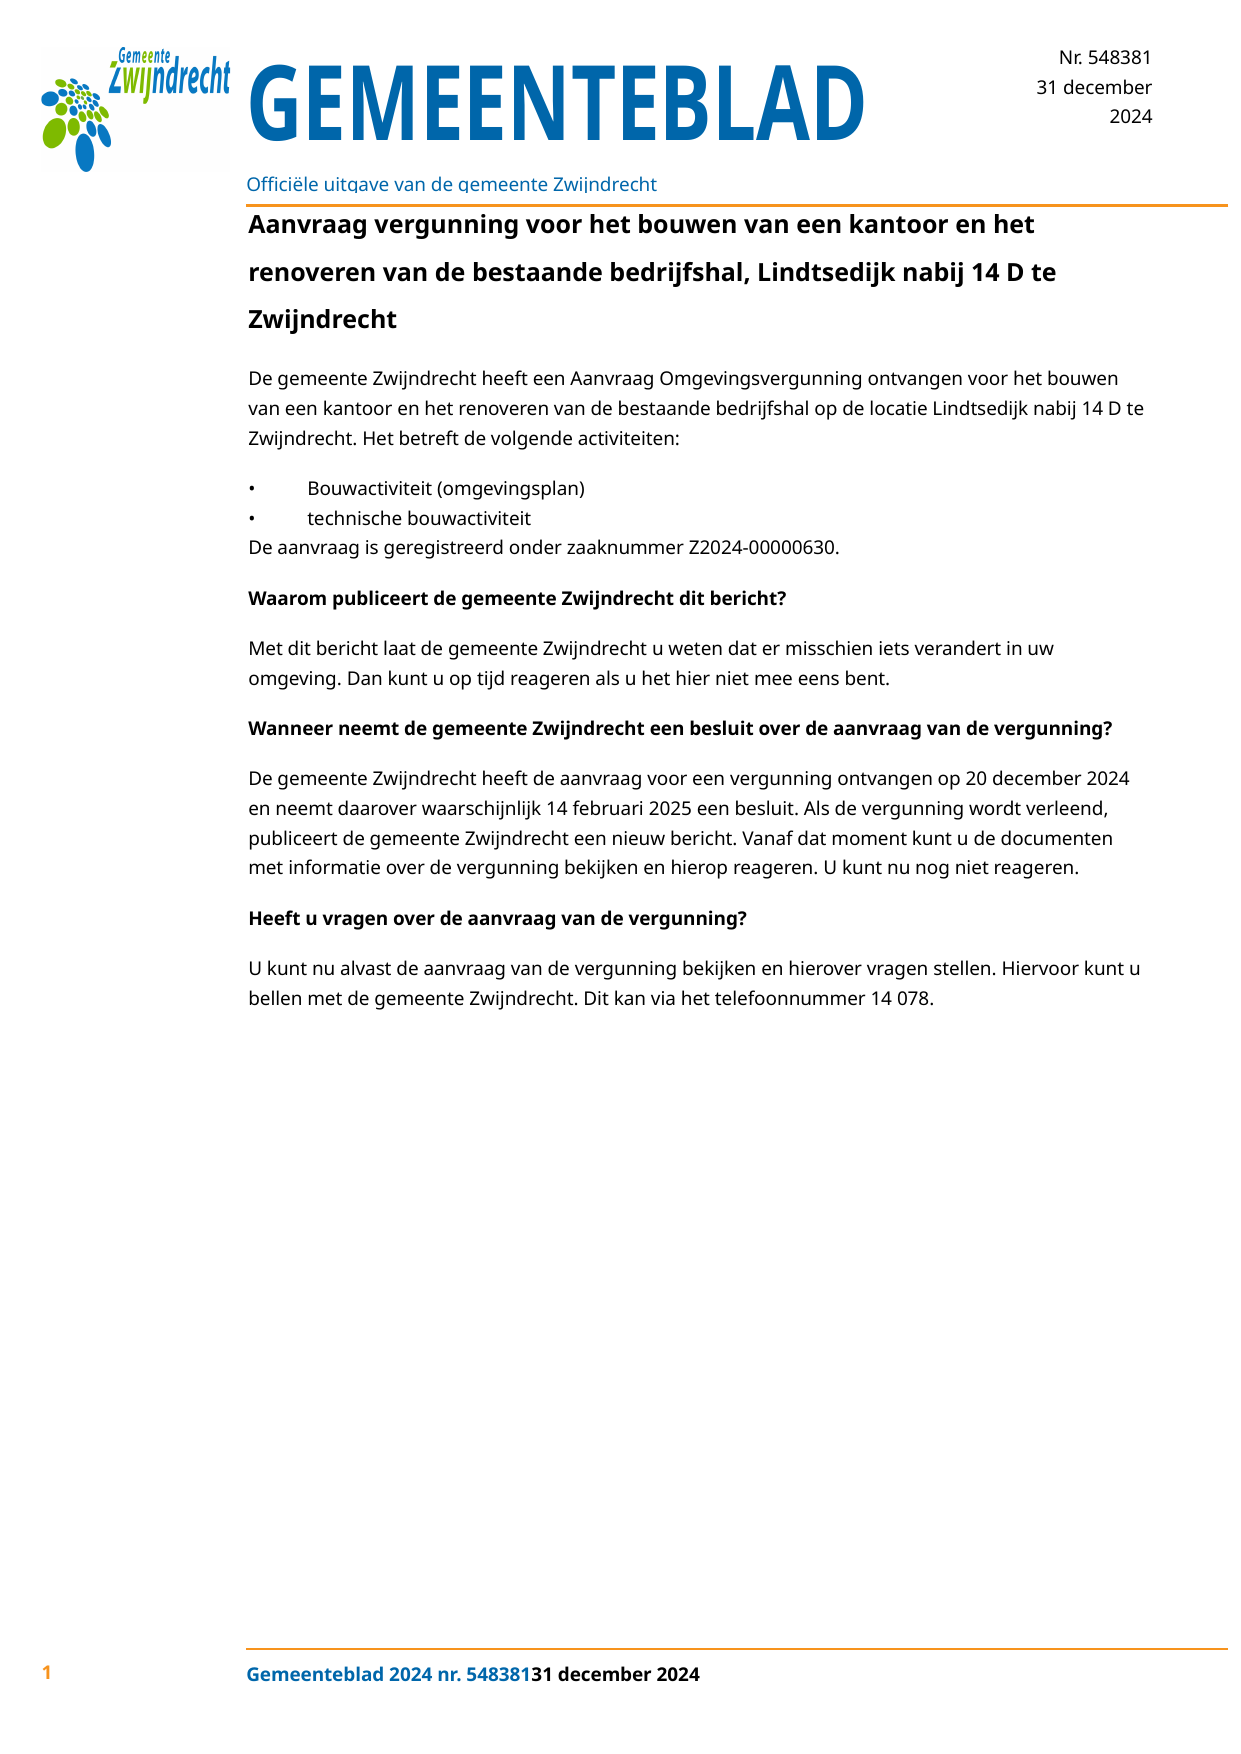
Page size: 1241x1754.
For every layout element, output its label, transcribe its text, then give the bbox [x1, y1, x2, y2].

text De aanvraag is geregistreerd onder zaaknummer Z2024-00000630. [248, 534, 1152, 560]
text Met dit bericht laat de gemeente Zwijndrecht u weten dat er misschien iets verandert in uw omgeving. Dan kunt u op tijd reageren als u het hier niet mee eens bent. [248, 635, 1152, 690]
text De gemeente Zwijndrecht heeft de aanvraag voor een vergunning ontvangen op 20 december 2024 en neemt daarover waarschijnlijk 14 februari 2025 een besluit. Als de vergunning wordt verleend, publiceert de gemeente Zwijndrecht een nieuw bericht. Vanaf dat moment kunt u de documenten met informatie over de vergunning bekijken en hierop reageren. U kunt nu nog niet reageren. [248, 766, 1152, 880]
picture [41, 47, 231, 172]
text Aanvraag vergunning voor het bouwen van een kantoor en het renoveren van de bestaande bedrijfshal, Lindtsedijk nabij 14 D te Zwijndrecht [248, 207, 1152, 336]
list Bouwactiviteit (omgevingsplan) [248, 475, 1152, 501]
text Waarom publiceert de gemeente Zwijndrecht dit bericht? [248, 585, 1152, 610]
text Heeft u vragen over de aanvraag van de vergunning? [248, 905, 1152, 930]
text Wanneer neemt de gemeente Zwijndrecht een besluit over de aanvraag van de vergunning? [248, 715, 1152, 741]
text De gemeente Zwijndrecht heeft een Aanvraag Omgevingsvergunning ontvangen voor het bouwen van een kantoor en het renoveren van de bestaande bedrijfshal op de locatie Lindtsedijk nabij 14 D te Zwijndrecht. Het betreft de volgende activiteiten: [248, 366, 1152, 450]
list technische bouwactiviteit [248, 505, 1152, 530]
text U kunt nu alvast de aanvraag van de vergunning bekijken en hierover vragen stellen. Hiervoor kunt u bellen met de gemeente Zwijndrecht. Dit kan via het telefoonnummer 14 078. [248, 955, 1152, 1010]
